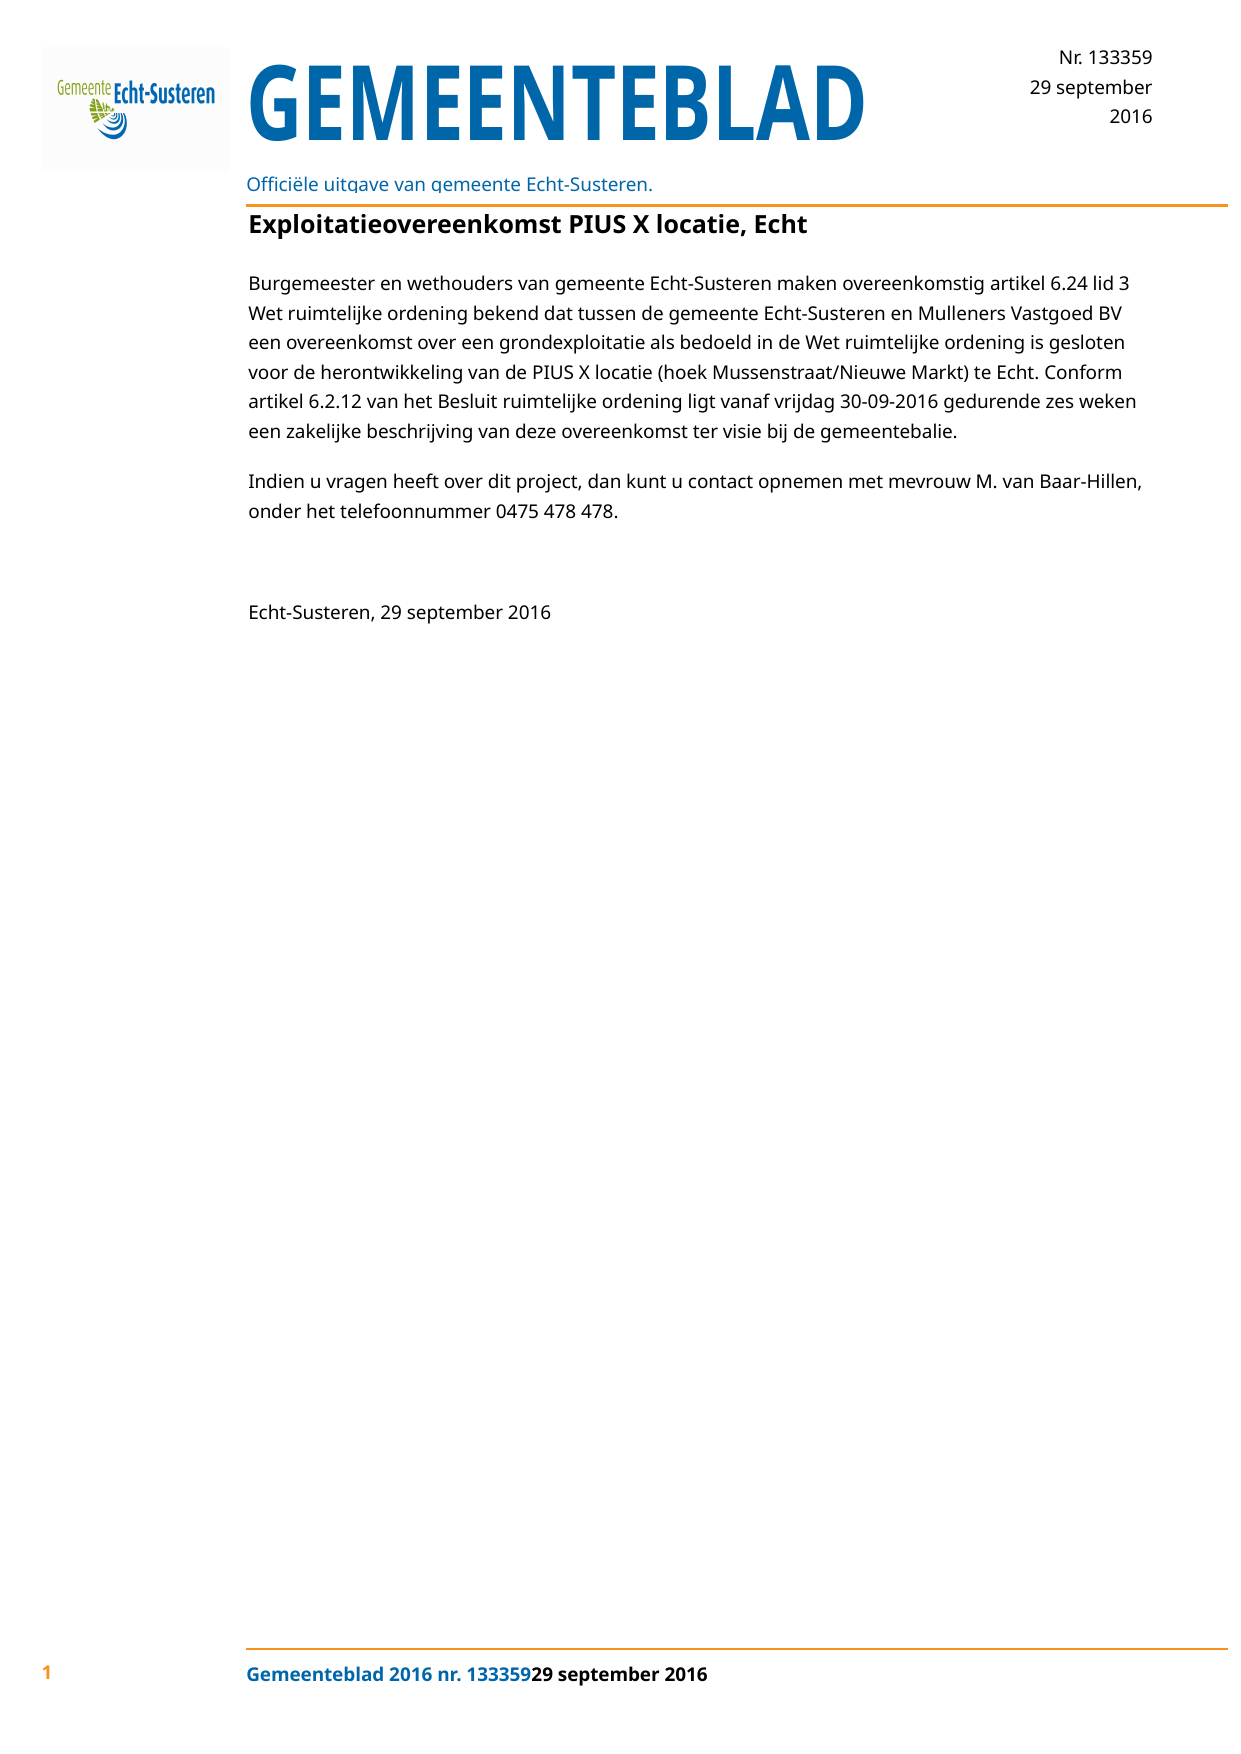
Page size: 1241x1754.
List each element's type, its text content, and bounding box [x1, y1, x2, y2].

text Exploitatieovereenkomst PIUS X locatie, Echt [248, 207, 1152, 241]
text Echt-Susteren, 29 september 2016 [248, 599, 1152, 625]
text Burgemeester en wethouders van gemeente Echt-Susteren maken overeenkomstig artikel 6.24 lid 3 Wet ruimtelijke ordening bekend dat tussen de gemeente Echt-Susteren en Mulleners Vastgoed BV een overeenkomst over een grondexploitatie als bedoeld in de Wet ruimtelijke ordening is gesloten voor de herontwikkeling van de PIUS X locatie (hoek Mussenstraat/Nieuwe Markt) te Echt. Conform artikel 6.2.12 van het Besluit ruimtelijke ordening ligt vanaf vrijdag 30-09-2016 gedurende zes weken een zakelijke beschrijving van deze overeenkomst ter visie bij de gemeentebalie. [248, 270, 1152, 444]
text Indien u vragen heeft over dit project, dan kunt u contact opnemen met mevrouw M. van Baar-Hillen, onder het telefoonnummer 0475 478 478. [248, 469, 1152, 524]
picture [41, 47, 231, 172]
